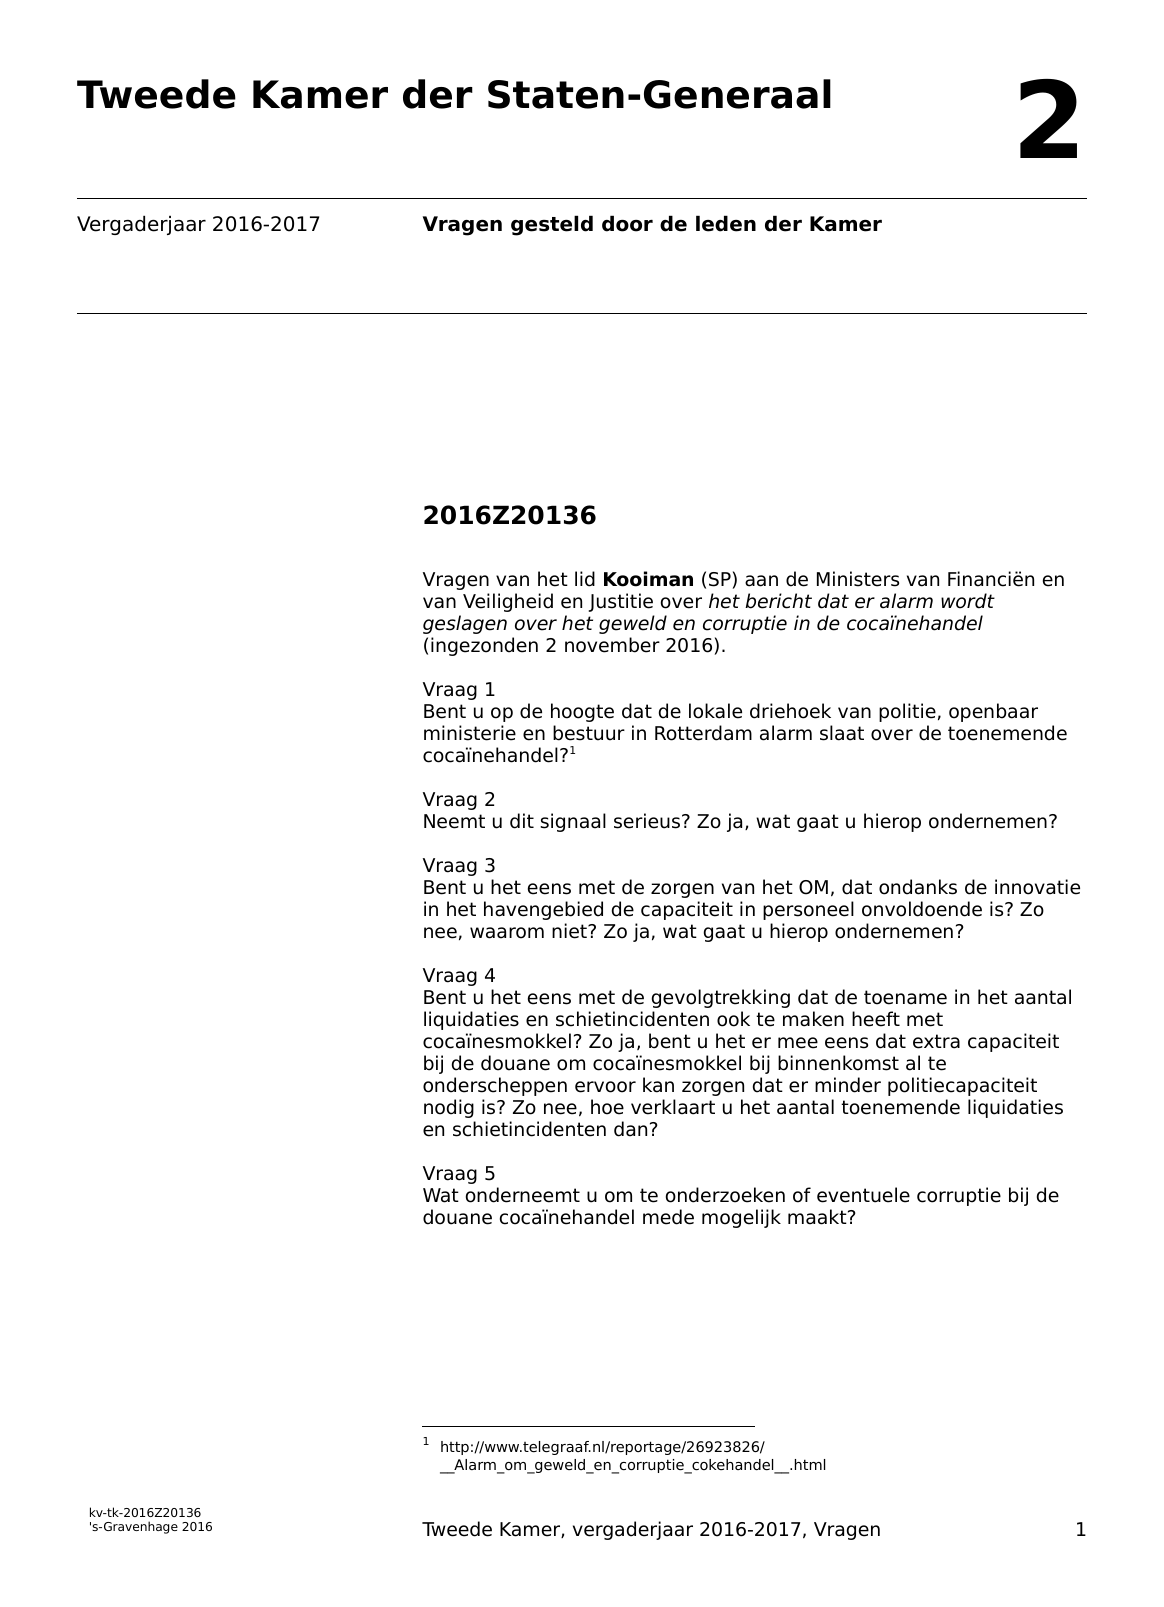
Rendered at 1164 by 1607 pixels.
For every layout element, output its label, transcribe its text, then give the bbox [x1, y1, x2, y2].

text Vraag 2 [422, 789, 1087, 811]
text Neemt u dit signaal serieus? Zo ja, wat gaat u hierop ondernemen? [422, 811, 1087, 833]
text Bent u het eens met de gevolgtrekking dat de toename in het aantal liquidaties en schietincidenten ook te maken heeft met cocaïnesmokkel? Zo ja, bent u het er mee eens dat extra capaciteit bij de douane om cocaïnesmokkel bij binnenkomst al te onderscheppen ervoor kan zorgen dat er minder politiecapaciteit nodig is? Zo nee, hoe verklaart u het aantal toenemende liquidaties en schietincidenten dan? [422, 987, 1087, 1141]
text Vragen van het lid Kooiman (SP) aan de Ministers van Financiën en van Veiligheid en Justitie over het bericht dat er alarm wordt geslagen over het geweld en corruptie in de cocaïnehandel (ingezonden 2 november 2016). [422, 569, 1087, 657]
text Vraag 3 [422, 855, 1087, 877]
text Bent u het eens met de zorgen van het OM, dat ondanks de innovatie in het havengebied de capaciteit in personeel onvoldoende is? Zo nee, waarom niet? Zo ja, wat gaat u hierop ondernemen? [422, 877, 1087, 943]
table_header 2 [886, 59, 1087, 198]
text 2016Z20136 [422, 501, 1087, 531]
text kv-tk-2016Z20136 [88, 1506, 323, 1520]
text Vraag 4 [422, 965, 1087, 987]
text http://www.telegraaf.nl/reportage/26923826/__Alarm_om_geweld_en_corruptie_cokehandel__.html [422, 1435, 1087, 1474]
text Vraag 5 [422, 1163, 1087, 1185]
text Bent u op de hoogte dat de lokale driehoek van politie, openbaar ministerie en bestuur in Rotterdam alarm slaat over de toenemende cocaïnehandel? [422, 701, 1087, 767]
table_cell Vragen gesteld door de leden der Kamer [422, 199, 1087, 313]
text Wat onderneemt u om te onderzoeken of eventuele corruptie bij de douane cocaïnehandel mede mogelijk maakt? [422, 1185, 1087, 1229]
table_cell Vergaderjaar 2016-2017 [77, 199, 422, 313]
text 's-Gravenhage 2016 [88, 1520, 323, 1534]
table_header Tweede Kamer der Staten-Generaal [77, 59, 886, 198]
text Vraag 1 [422, 679, 1087, 701]
